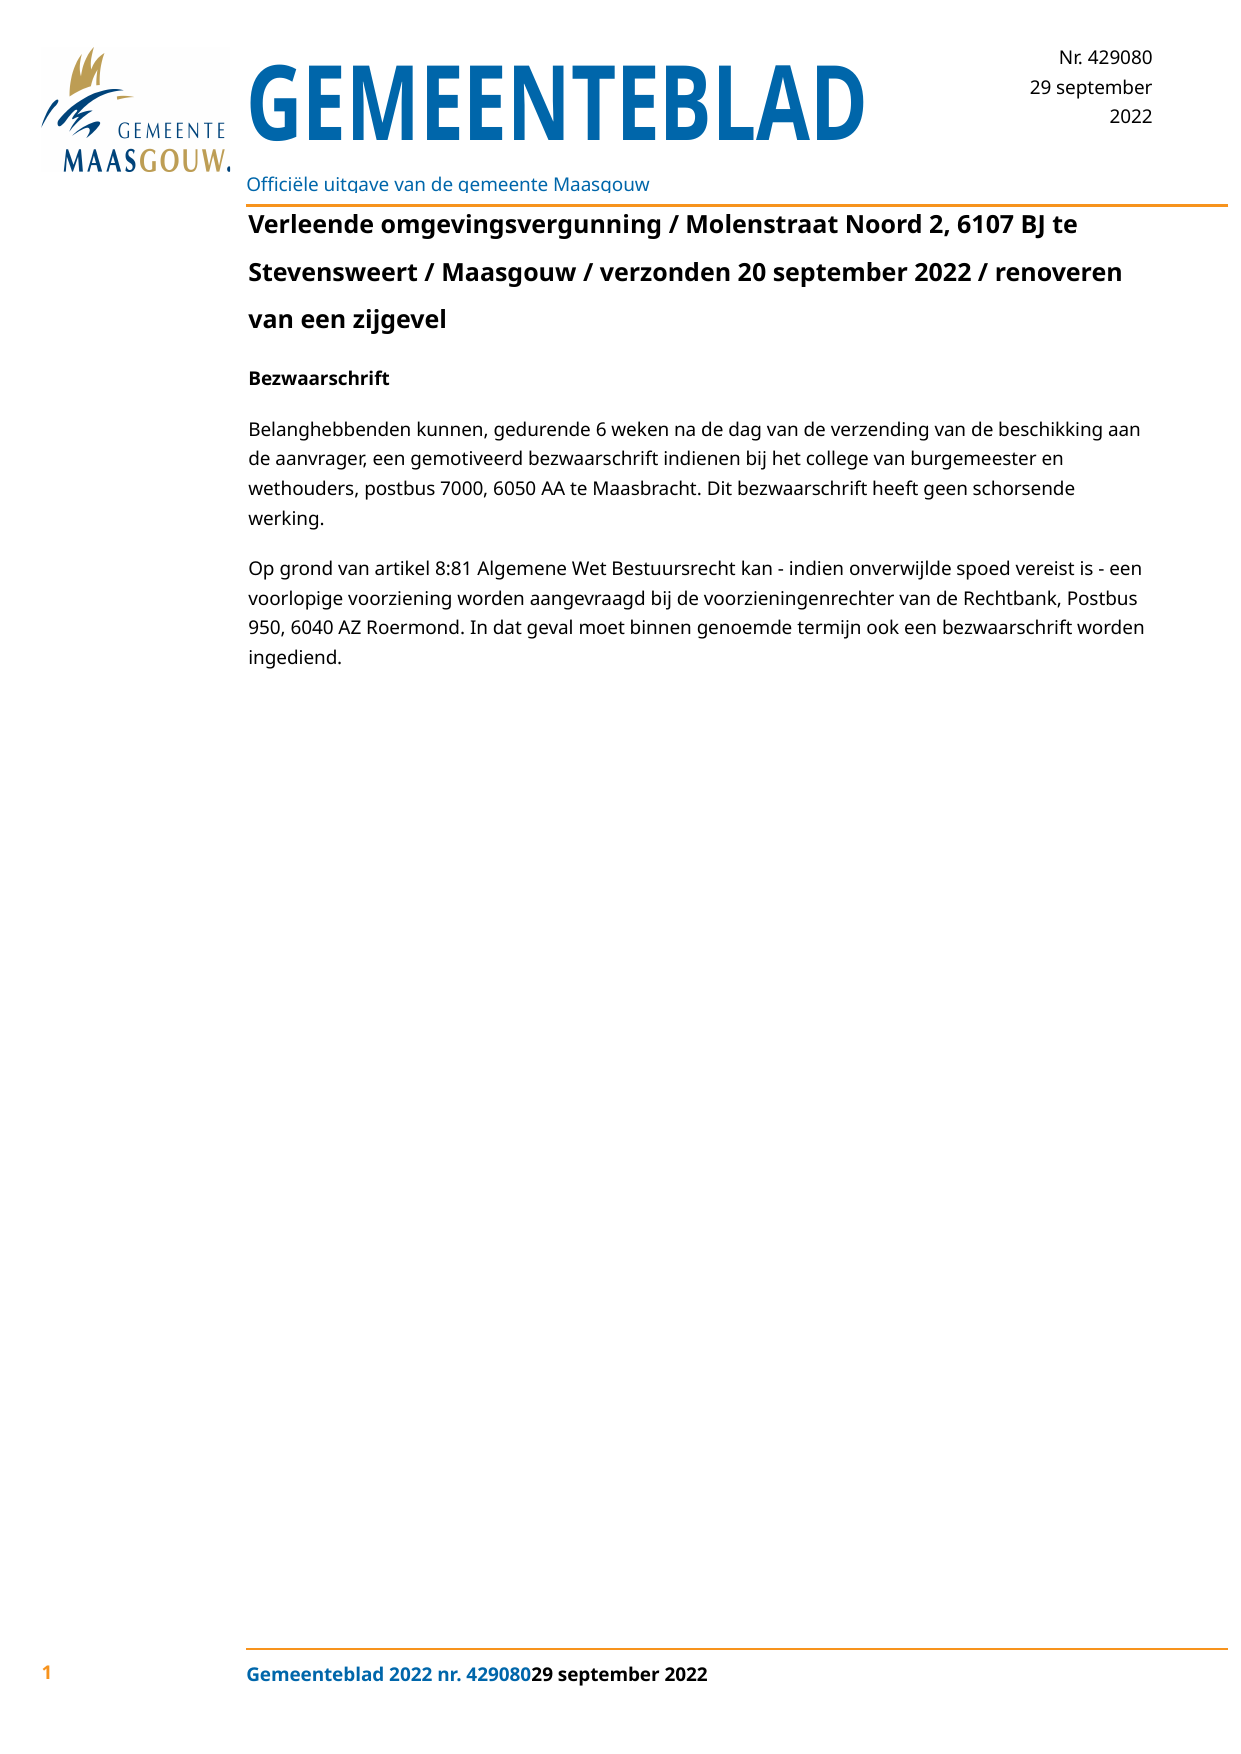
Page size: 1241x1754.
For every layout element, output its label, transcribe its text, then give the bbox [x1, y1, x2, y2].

text Op grond van artikel 8:81 Algemene Wet Bestuursrecht kan - indien onverwijlde spoed vereist is - een voorlopige voorziening worden aangevraagd bij de voorzieningenrechter van de Rechtbank, Postbus 950, 6040 AZ Roermond. In dat geval moet binnen genoemde termijn ook een bezwaarschrift worden ingediend. [248, 555, 1152, 669]
picture [41, 47, 231, 172]
text Belanghebbenden kunnen, gedurende 6 weken na de dag van de verzending van de beschikking aan de aanvrager, een gemotiveerd bezwaarschrift indienen bij het college van burgemeester en wethouders, postbus 7000, 6050 AA te Maasbracht. Dit bezwaarschrift heeft geen schorsende werking. [248, 416, 1152, 530]
text Bezwaarschrift [248, 366, 1152, 391]
text Verleende omgevingsvergunning / Molenstraat Noord 2, 6107 BJ te Stevensweert / Maasgouw / verzonden 20 september 2022 / renoveren van een zijgevel [248, 207, 1152, 336]
